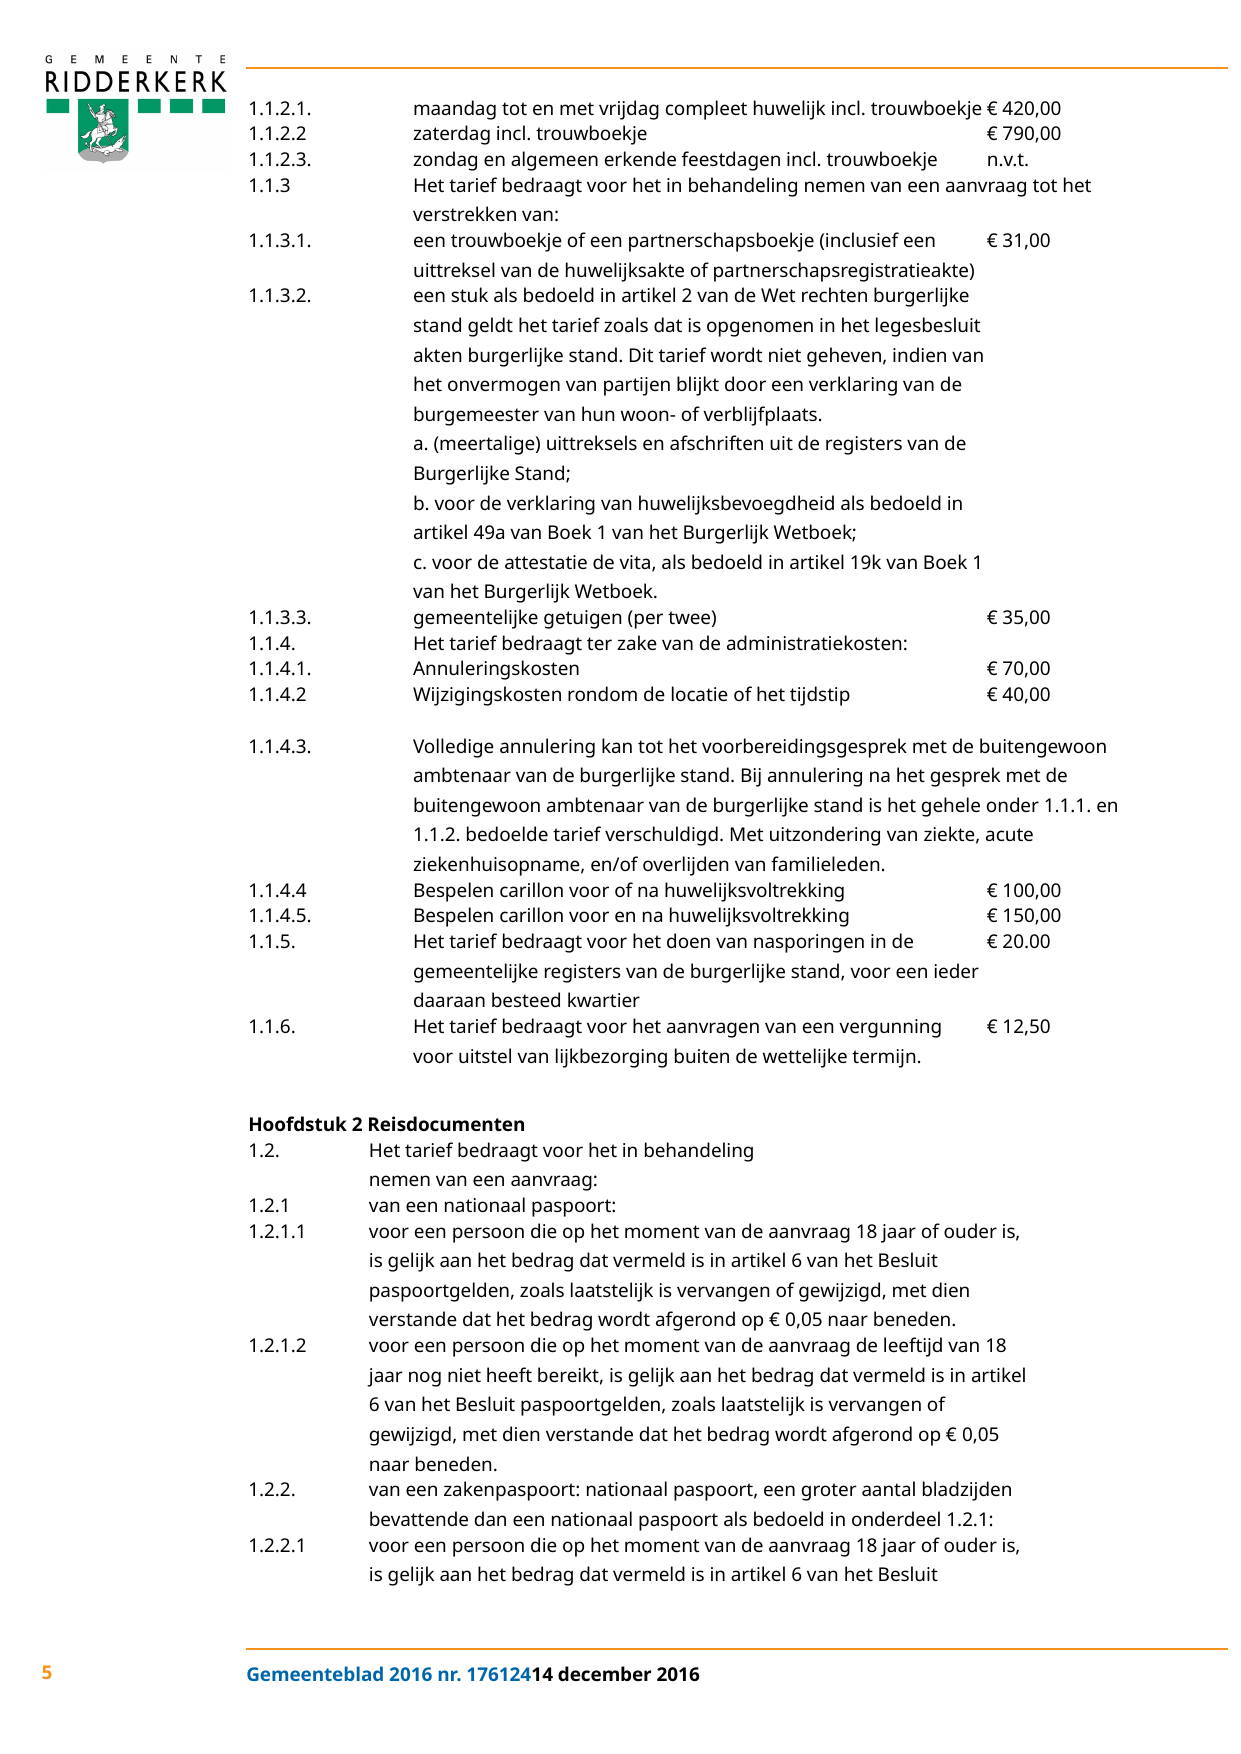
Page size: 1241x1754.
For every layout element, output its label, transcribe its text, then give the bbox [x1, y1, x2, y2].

table_cell 1.2.2.1 [248, 1532, 369, 1587]
table_cell Het tarief bedraagt voor het aanvragen van een vergunning voor uitstel van lijkbezorging buiten de wettelijke termijn. [413, 1013, 987, 1068]
table_cell zondag en algemeen erkende feestdagen incl. trouwboekje [413, 146, 987, 172]
table_cell 1.1.4.1. [248, 656, 413, 681]
table_cell € 150,00 [987, 903, 1152, 928]
table_cell € 35,00 [987, 604, 1152, 630]
table_cell 1.1.6. [248, 1013, 413, 1068]
table_header 1.2. [248, 1137, 369, 1192]
table_cell [248, 1069, 413, 1094]
table_cell € 31,00 [987, 227, 1152, 283]
table_header Het tarief bedraagt voor het in behandeling nemen van een aanvraag: [369, 1137, 789, 1192]
table_cell 1.1.4.5. [248, 903, 413, 928]
table_cell € 70,00 [987, 656, 1152, 681]
table_cell 1.2.1.1 [248, 1218, 369, 1332]
table_cell € 40,00 [987, 681, 1152, 707]
table_cell € 420,00 [987, 95, 1152, 121]
table_cell 1.2.1.2 [248, 1333, 369, 1476]
table_cell [987, 283, 1152, 604]
table_cell 1.1.4.4 [248, 877, 413, 903]
table_cell € 790,00 [987, 121, 1152, 146]
table_cell [413, 707, 987, 733]
table_cell [987, 707, 1152, 733]
table_cell 1.2.2. [248, 1476, 369, 1532]
table_cell een trouwboekje of een partnerschapsboekje (inclusief een uittreksel van de huwelijksakte of partnerschapsregistratieakte) [413, 227, 987, 283]
table_cell 1.2.1 [248, 1192, 369, 1218]
table_cell € 12,50 [987, 1013, 1152, 1068]
table_cell Het tarief bedraagt voor het doen van nasporingen in de gemeentelijke registers van de burgerlijke stand, voor een ieder daaraan besteed kwartier [413, 928, 987, 1013]
table_cell zaterdag incl. trouwboekje [413, 121, 987, 146]
table_cell 1.1.2.2 [248, 121, 413, 146]
table_cell 1.1.3.2. [248, 283, 413, 604]
table_cell 1.1.2.3. [248, 146, 413, 172]
table_cell Het tarief bedraagt voor het in behandeling nemen van een aanvraag tot het verstrekken van: [413, 172, 1152, 227]
table_cell Bespelen carillon voor en na huwelijksvoltrekking [413, 903, 987, 928]
table_cell 1.1.5. [248, 928, 413, 1013]
table_cell voor een persoon die op het moment van de aanvraag 18 jaar of ouder is, is gelijk aan het bedrag dat vermeld is in artikel 6 van het Besluit [369, 1532, 1031, 1587]
table_cell 1.1.3 [248, 172, 413, 227]
table_cell [987, 630, 1152, 656]
table_cell Volledige annulering kan tot het voorbereidingsgesprek met de buitengewoon ambtenaar van de burgerlijke stand. Bij annulering na het gesprek met de buitengewoon ambtenaar van de burgerlijke stand is het gehele onder 1.1.1. en 1.1.2. bedoelde tarief verschuldigd. Met uitzondering van ziekte, acute ziekenhuisopname, en/of overlijden van familieleden. [413, 733, 1152, 877]
table_cell 1.1.4. [248, 630, 413, 656]
table_cell € 20.00 [987, 928, 1152, 1013]
table_cell Annuleringskosten [413, 656, 987, 681]
picture [41, 47, 231, 172]
table_cell [987, 1069, 1152, 1094]
table_cell [248, 707, 413, 733]
table_cell voor een persoon die op het moment van de aanvraag de leeftijd van 18 jaar nog niet heeft bereikt, is gelijk aan het bedrag dat vermeld is in artikel 6 van het Besluit paspoortgelden, zoals laatstelijk is vervangen of gewijzigd, met dien verstande dat het bedrag wordt afgerond op € 0,05 naar beneden. [369, 1333, 1031, 1476]
table_cell een stuk als bedoeld in artikel 2 van de Wet rechten burgerlijke stand geldt het tarief zoals dat is opgenomen in het legesbesluit akten burgerlijke stand. Dit tarief wordt niet geheven, indien van het onvermogen van partijen blijkt door een verklaring van de burgemeester van hun woon- of verblijfplaats. a. (meertalige) uittreksels en afschriften uit de registers van de Burgerlijke Stand; b. voor de verklaring van huwelijksbevoegdheid als bedoeld in artikel 49a van Boek 1 van het Burgerlijk Wetboek; c. voor de attestatie de vita, als bedoeld in artikel 19k van Boek 1 van het Burgerlijk Wetboek. [413, 283, 987, 604]
text Hoofdstuk 2 Reisdocumenten [248, 1111, 1152, 1137]
table_cell Bespelen carillon voor of na huwelijksvoltrekking [413, 877, 987, 903]
table_cell van een zakenpaspoort: nationaal paspoort, een groter aantal bladzijden bevattende dan een nationaal paspoort als bedoeld in onderdeel 1.2.1: [369, 1476, 1031, 1532]
table_cell € 100,00 [987, 877, 1152, 903]
table_cell van een nationaal paspoort: [369, 1192, 789, 1218]
table_cell Het tarief bedraagt ter zake van de administratiekosten: [413, 630, 987, 656]
table_cell voor een persoon die op het moment van de aanvraag 18 jaar of ouder is, is gelijk aan het bedrag dat vermeld is in artikel 6 van het Besluit paspoortgelden, zoals laatstelijk is vervangen of gewijzigd, met dien verstande dat het bedrag wordt afgerond op € 0,05 naar beneden. [369, 1218, 1031, 1332]
table_cell 1.1.4.3. [248, 733, 413, 877]
table_cell Wijzigingskosten rondom de locatie of het tijdstip [413, 681, 987, 707]
table_cell maandag tot en met vrijdag compleet huwelijk incl. trouwboekje [413, 95, 987, 121]
table_cell n.v.t. [987, 146, 1152, 172]
table_cell 1.1.4.2 [248, 681, 413, 707]
table_cell gemeentelijke getuigen (per twee) [413, 604, 987, 630]
table_cell [413, 1069, 987, 1094]
table_cell 1.1.3.3. [248, 604, 413, 630]
table_cell [789, 1192, 1031, 1218]
table_cell 1.1.3.1. [248, 227, 413, 283]
table_cell 1.1.2.1. [248, 95, 413, 121]
table_header [789, 1137, 1031, 1192]
